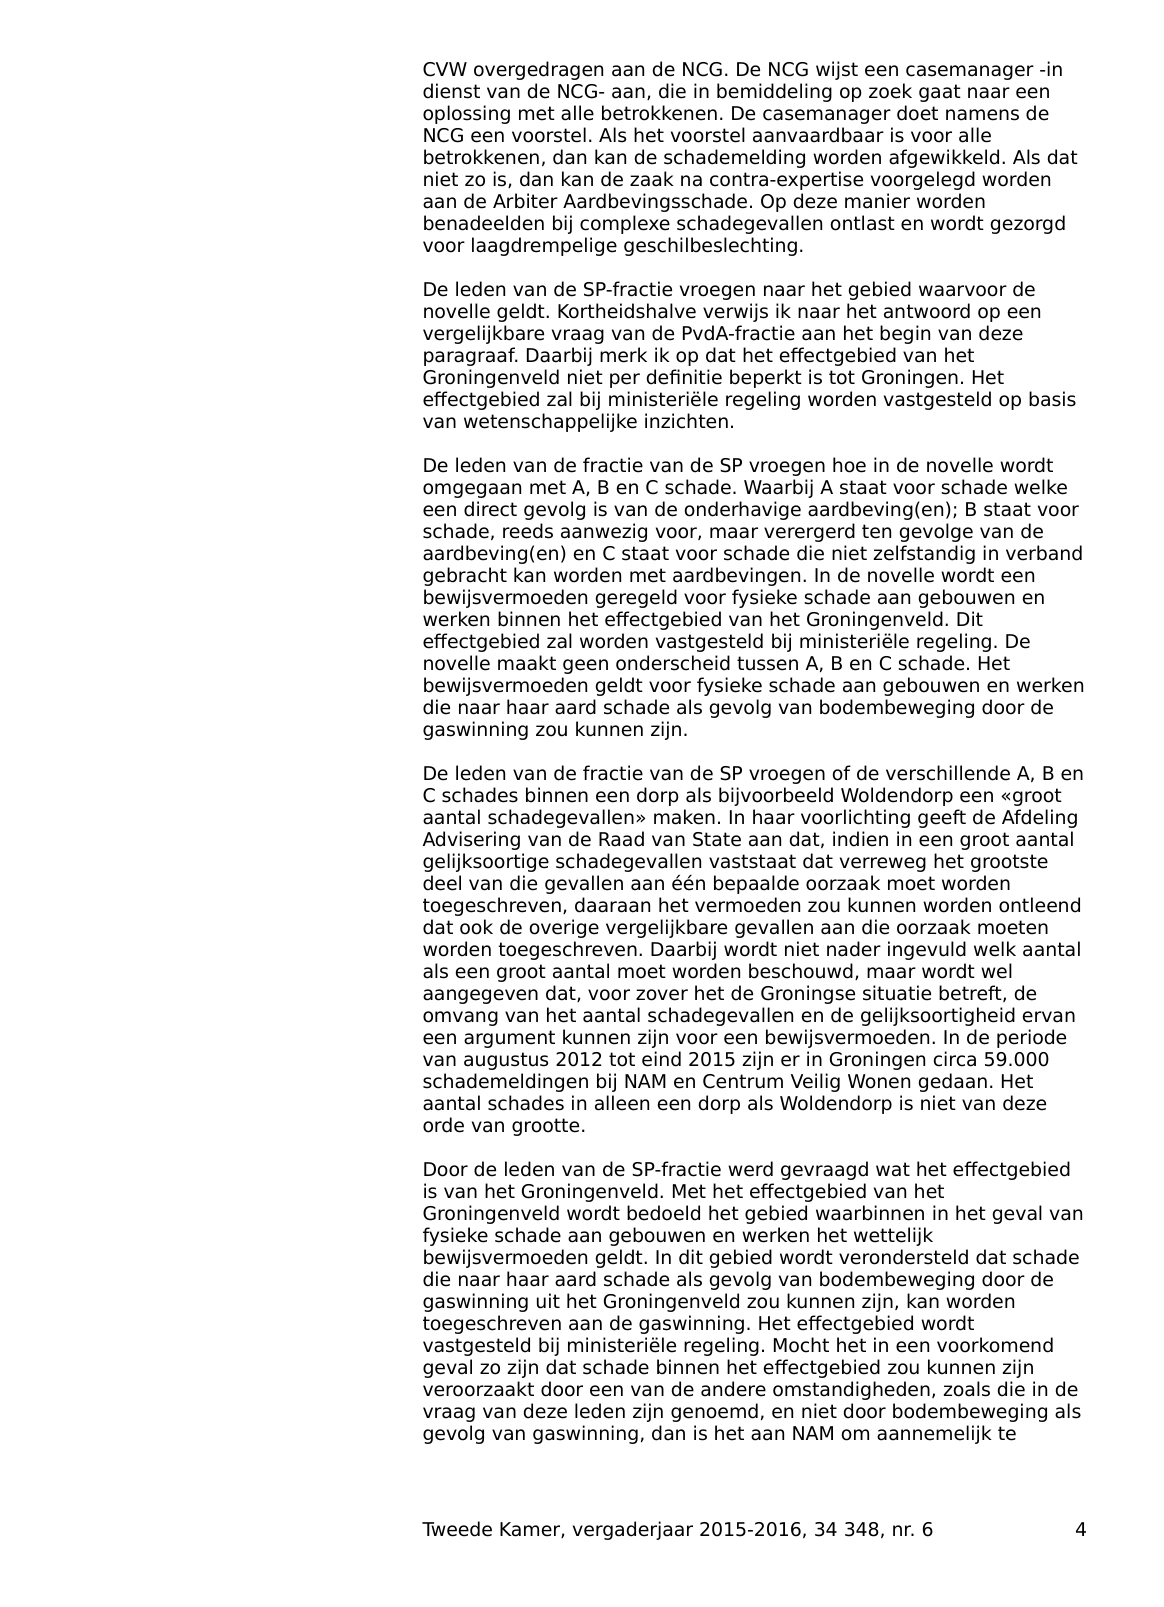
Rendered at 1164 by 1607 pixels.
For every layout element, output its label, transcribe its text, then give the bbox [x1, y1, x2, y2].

text CVW overgedragen aan de NCG. De NCG wijst een casemanager -in dienst van de NCG- aan, die in bemiddeling op zoek gaat naar een oplossing met alle betrokkenen. De casemanager doet namens de NCG een voorstel. Als het voorstel aanvaardbaar is voor alle betrokkenen, dan kan de schademelding worden afgewikkeld. Als dat niet zo is, dan kan de zaak na contra-expertise voorgelegd worden aan de Arbiter Aardbevingsschade. Op deze manier worden benadeelden bij complexe schadegevallen ontlast en wordt gezorgd voor laagdrempelige geschilbeslechting. [422, 59, 1087, 257]
text De leden van de fractie van de SP vroegen hoe in de novelle wordt omgegaan met A, B en C schade. Waarbij A staat voor schade welke een direct gevolg is van de onderhavige aardbeving(en); B staat voor schade, reeds aanwezig voor, maar verergerd ten gevolge van de aardbeving(en) en C staat voor schade die niet zelfstandig in verband gebracht kan worden met aardbevingen. In de novelle wordt een bewijsvermoeden geregeld voor fysieke schade aan gebouwen en werken binnen het effectgebied van het Groningenveld. Dit effectgebied zal worden vastgesteld bij ministeriële regeling. De novelle maakt geen onderscheid tussen A, B en C schade. Het bewijsvermoeden geldt voor fysieke schade aan gebouwen en werken die naar haar aard schade als gevolg van bodembeweging door de gaswinning zou kunnen zijn. [422, 455, 1087, 741]
text Door de leden van de SP-fractie werd gevraagd wat het effectgebied is van het Groningenveld. Met het effectgebied van het Groningenveld wordt bedoeld het gebied waarbinnen in het geval van fysieke schade aan gebouwen en werken het wettelijk bewijsvermoeden geldt. In dit gebied wordt verondersteld dat schade die naar haar aard schade als gevolg van bodembeweging door de gaswinning uit het Groningenveld zou kunnen zijn, kan worden toegeschreven aan de gaswinning. Het effectgebied wordt vastgesteld bij ministeriële regeling. Mocht het in een voorkomend geval zo zijn dat schade binnen het effectgebied zou kunnen zijn veroorzaakt door een van de andere omstandigheden, zoals die in de vraag van deze leden zijn genoemd, en niet door bodembeweging als gevolg van gaswinning, dan is het aan NAM om aannemelijk te [422, 1159, 1087, 1444]
text De leden van de fractie van de SP vroegen of de verschillende A, B en C schades binnen een dorp als bijvoorbeeld Woldendorp een «groot aantal schadegevallen» maken. In haar voorlichting geeft de Afdeling Advisering van de Raad van State aan dat, indien in een groot aantal gelijksoortige schadegevallen vaststaat dat verreweg het grootste deel van die gevallen aan één bepaalde oorzaak moet worden toegeschreven, daaraan het vermoeden zou kunnen worden ontleend dat ook de overige vergelijkbare gevallen aan die oorzaak moeten worden toegeschreven. Daarbij wordt niet nader ingevuld welk aantal als een groot aantal moet worden beschouwd, maar wordt wel aangegeven dat, voor zover het de Groningse situatie betreft, de omvang van het aantal schadegevallen en de gelijksoortigheid ervan een argument kunnen zijn voor een bewijsvermoeden. In de periode van augustus 2012 tot eind 2015 zijn er in Groningen circa 59.000 schademeldingen bij NAM en Centrum Veilig Wonen gedaan. Het aantal schades in alleen een dorp als Woldendorp is niet van deze orde van grootte. [422, 763, 1087, 1137]
text De leden van de SP-fractie vroegen naar het gebied waarvoor de novelle geldt. Kortheidshalve verwijs ik naar het antwoord op een vergelijkbare vraag van de PvdA-fractie aan het begin van deze paragraaf. Daarbij merk ik op dat het effectgebied van het Groningenveld niet per definitie beperkt is tot Groningen. Het effectgebied zal bij ministeriële regeling worden vastgesteld op basis van wetenschappelijke inzichten. [422, 279, 1087, 433]
